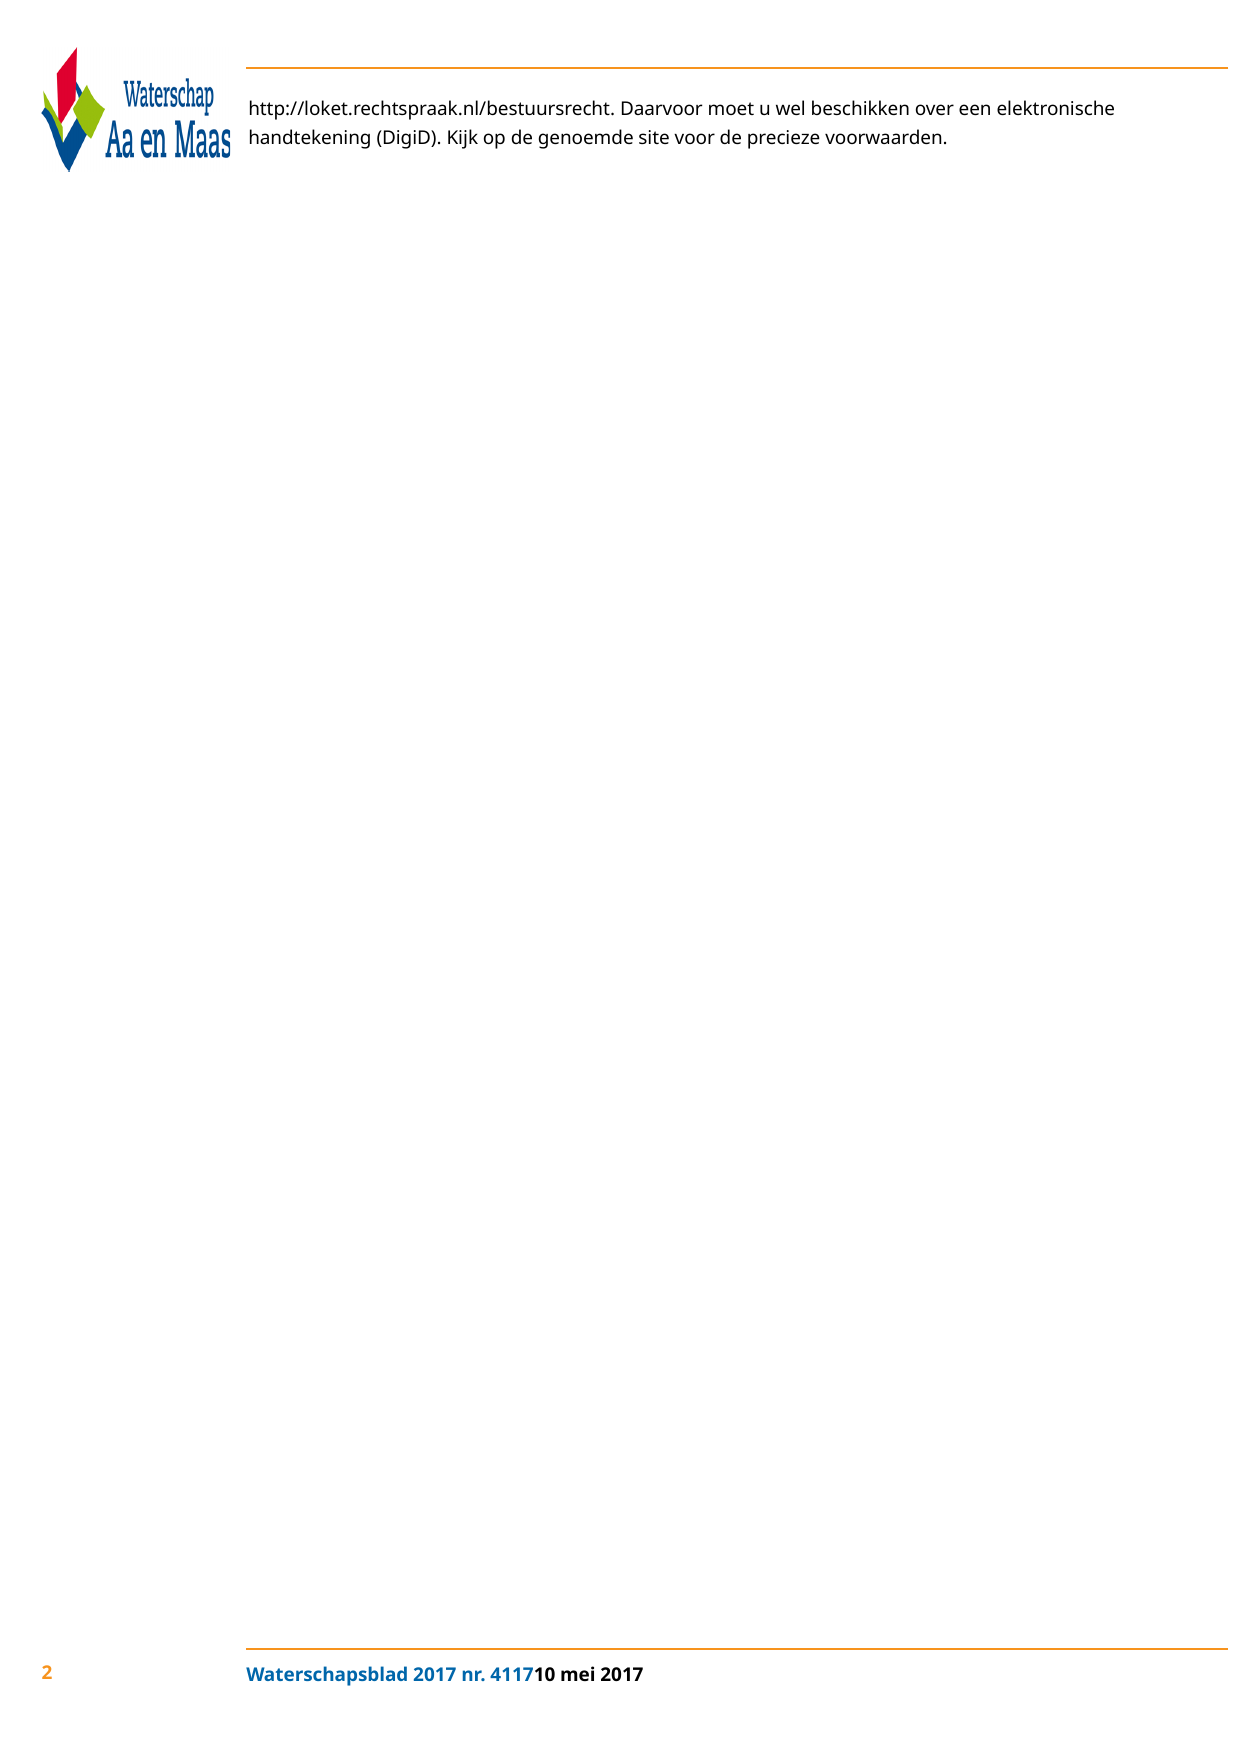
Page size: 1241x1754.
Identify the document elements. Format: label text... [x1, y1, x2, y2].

picture [41, 47, 231, 172]
text http://loket.rechtspraak.nl/bestuursrecht. Daarvoor moet u wel beschikken over een elektronische handtekening (DigiD). Kijk op de genoemde site voor de precieze voorwaarden. [248, 95, 1152, 150]
